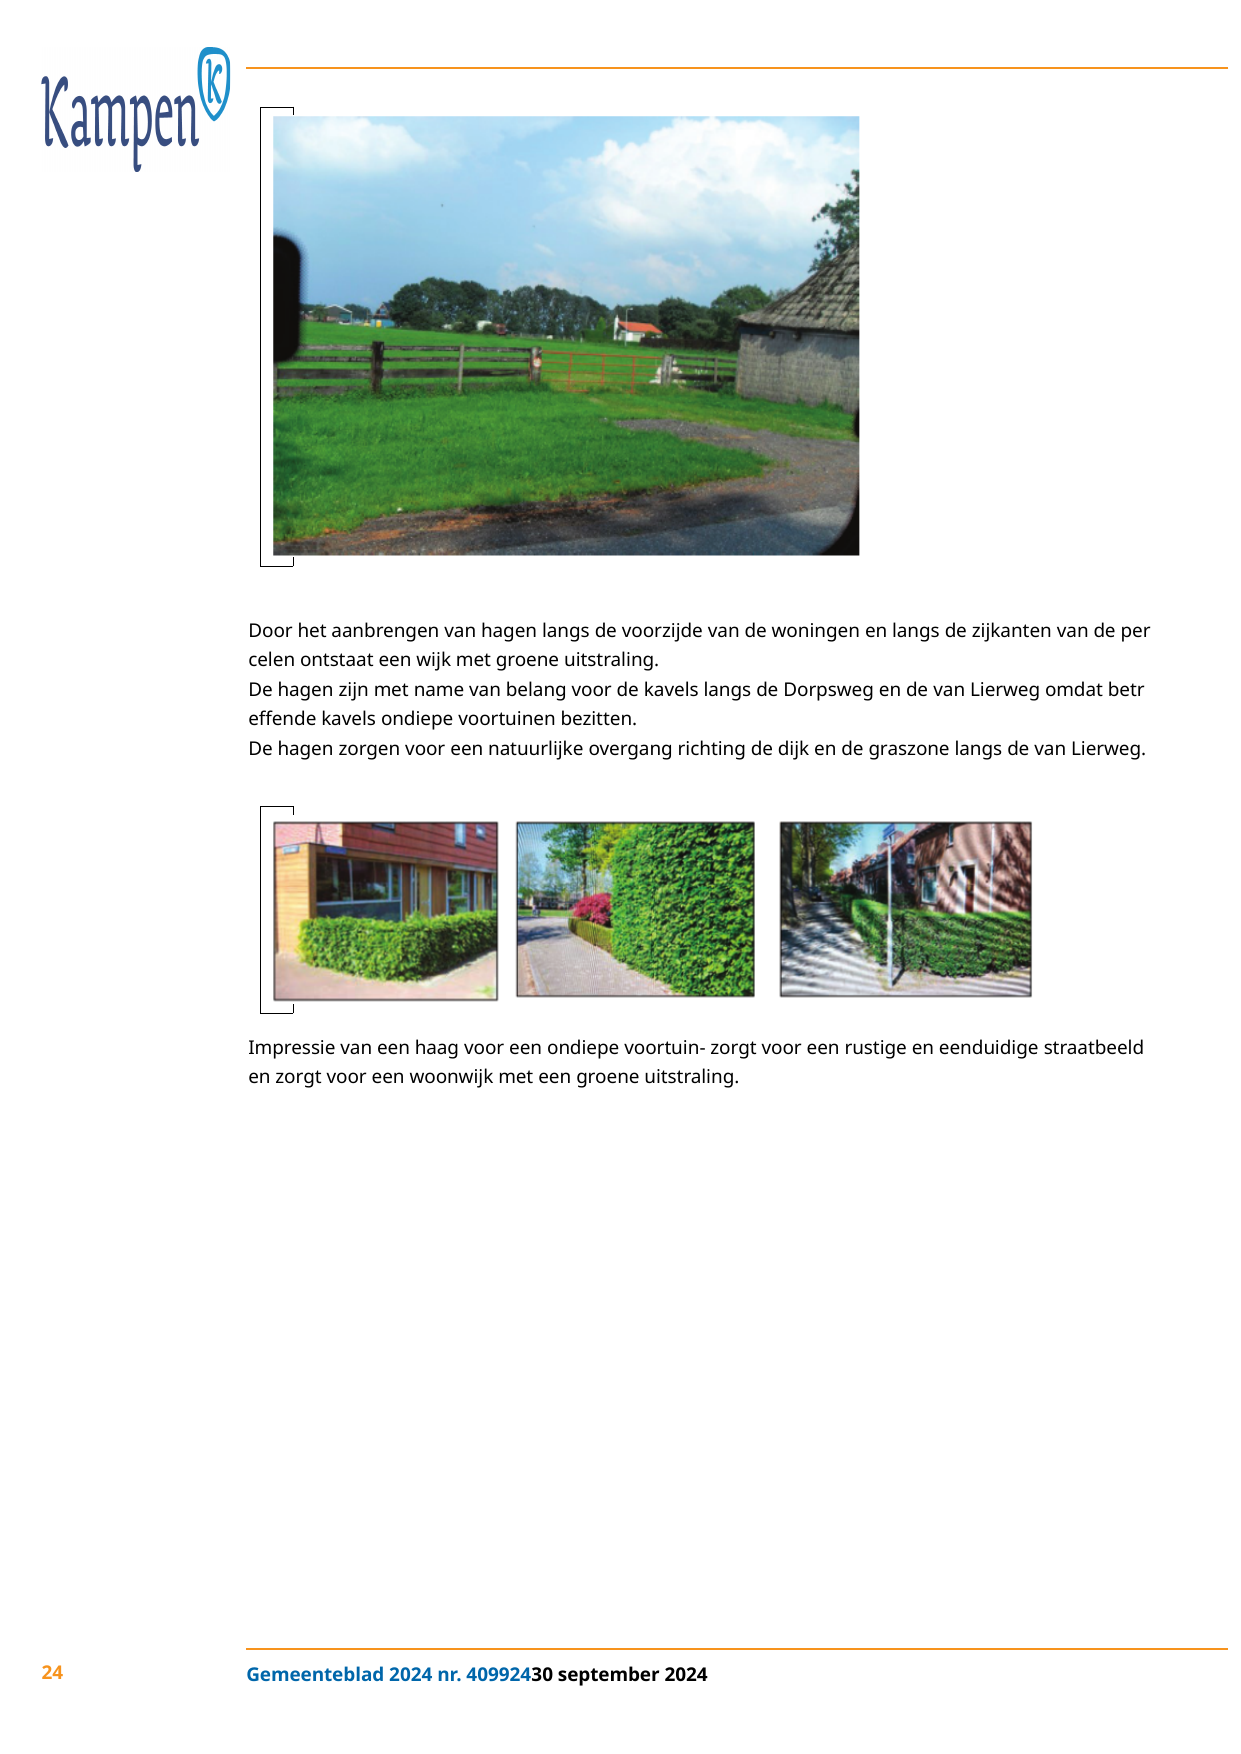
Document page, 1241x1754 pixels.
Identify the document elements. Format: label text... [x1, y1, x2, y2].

picture [41, 47, 231, 172]
picture [268, 815, 1037, 1004]
picture [268, 115, 860, 557]
table_header Door het aanbrengen van hagen langs de voorzijde van de woningen en langs de zijkanten van de percelen ontstaat een wijk met groene uitstraling. De hagen zijn met name van belang voor de kavels langs de Dorpsweg en de van Lierweg omdat betreffende kavels ondiepe voortuinen bezitten. De hagen zorgen voor een natuurlijke overgang richting de dijk en de graszone langs de van Lierweg. [248, 617, 1152, 1003]
table_header Impressie van een haag voor een ondiepe voortuin- zorgt voor een rustige en eenduidige straatbeeld en zorgt voor een woonwijk met een groene uitstraling. [248, 1004, 1152, 1089]
